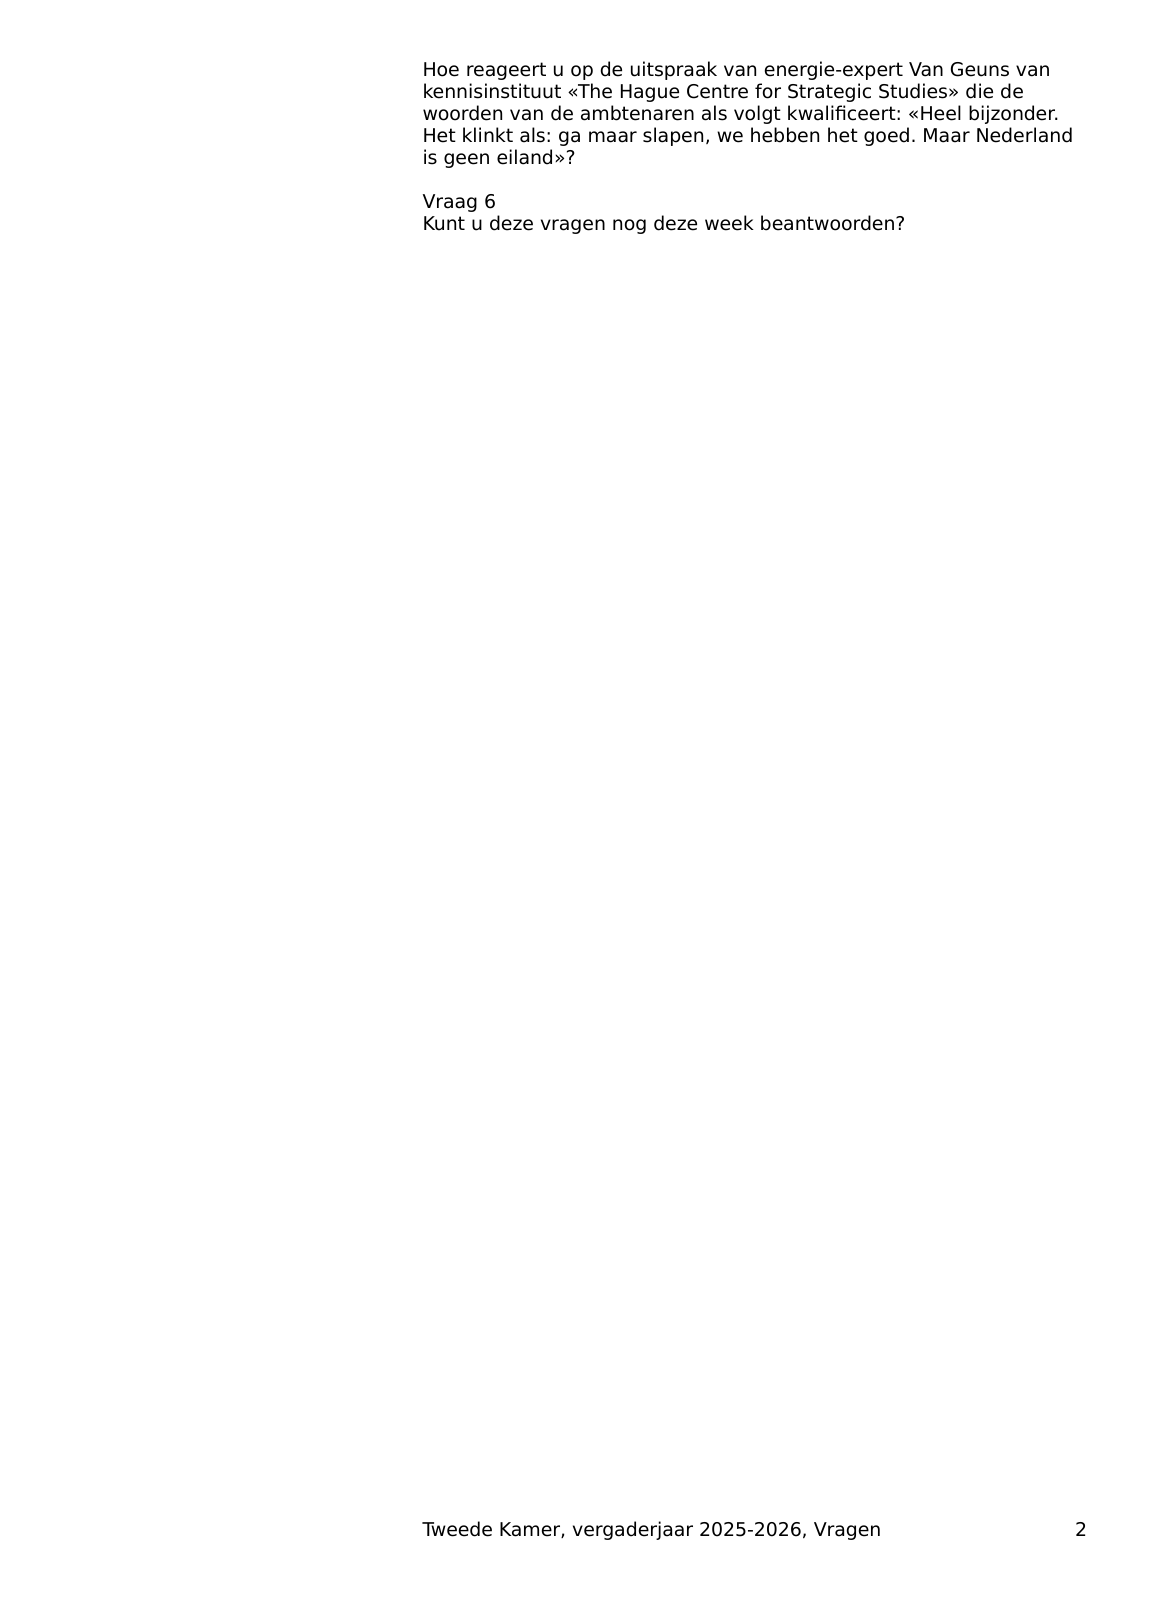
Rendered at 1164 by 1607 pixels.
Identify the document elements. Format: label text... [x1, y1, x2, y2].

text Hoe reageert u op de uitspraak van energie-expert Van Geuns van kennisinstituut «The Hague Centre for Strategic Studies» die de woorden van de ambtenaren als volgt kwalificeert: «Heel bijzonder. Het klinkt als: ga maar slapen, we hebben het goed. Maar Nederland is geen eiland»? [422, 59, 1087, 169]
text Kunt u deze vragen nog deze week beantwoorden? [422, 213, 1087, 235]
text Vraag 6 [422, 191, 1087, 213]
